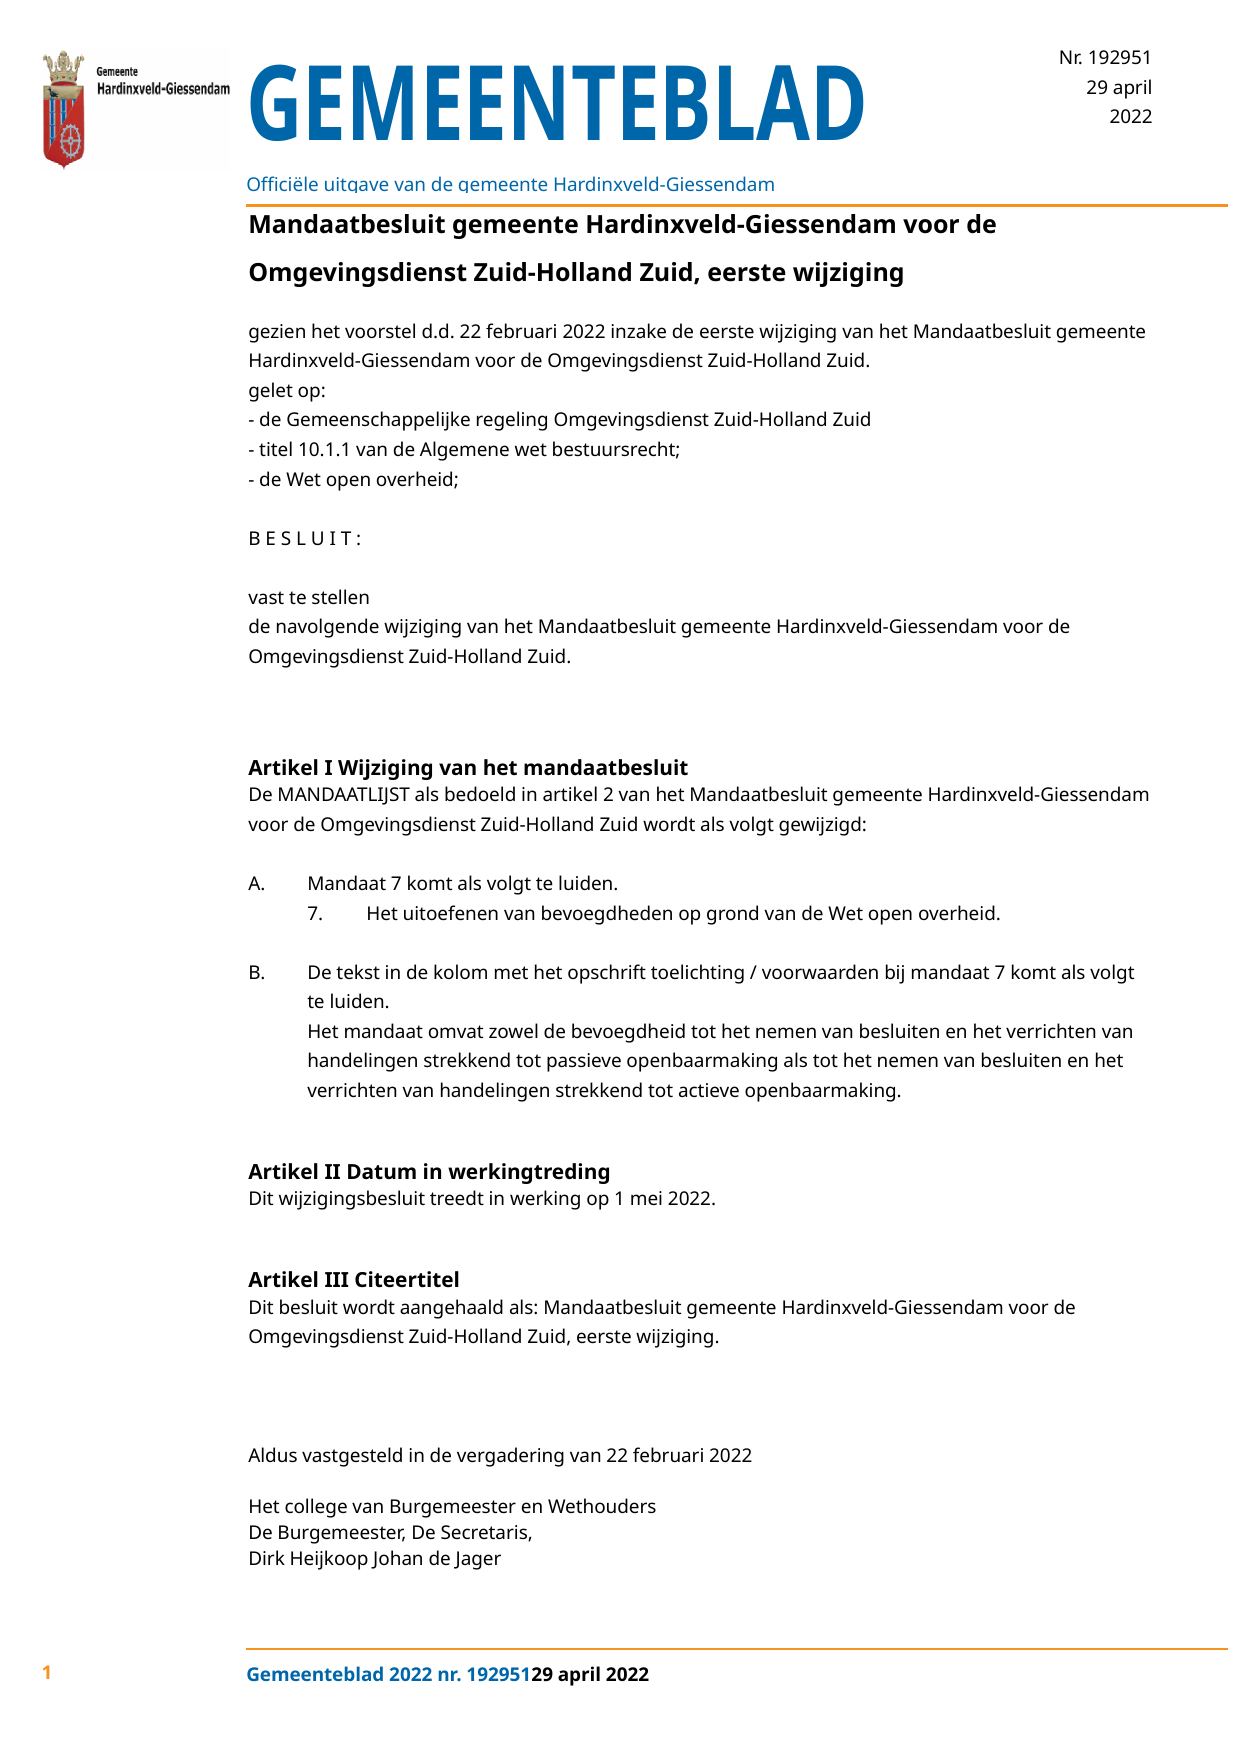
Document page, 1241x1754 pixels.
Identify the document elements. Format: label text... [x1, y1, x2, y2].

text Het college van Burgemeester en Wethouders [248, 1493, 1152, 1519]
text Dit besluit wordt aangehaald als: Mandaatbesluit gemeente Hardinxveld-Giessendam voor de Omgevingsdienst Zuid-Holland Zuid, eerste wijziging. [248, 1294, 1152, 1349]
text gezien het voorstel d.d. 22 februari 2022 inzake de eerste wijziging van het Mandaatbesluit gemeente Hardinxveld-Giessendam voor de Omgevingsdienst Zuid-Holland Zuid. [248, 318, 1152, 373]
text Aldus vastgesteld in de vergadering van 22 februari 2022 [248, 1442, 1152, 1468]
picture [41, 47, 231, 172]
text Artikel III Citeertitel [248, 1266, 1152, 1294]
list Mandaat 7 komt als volgt te luiden. [248, 870, 1152, 896]
text Artikel I Wijziging van het mandaatbesluit [248, 753, 1152, 781]
text B E S L U I T : [248, 525, 1152, 551]
text Artikel II Datum in werkingtreding [248, 1157, 1152, 1186]
list Het uitoefenen van bevoegdheden op grond van de Wet open overheid. [307, 900, 1152, 925]
text - titel 10.1.1 van de Algemene wet bestuursrecht; [248, 436, 1152, 462]
text gelet op: [248, 377, 1152, 403]
text - de Wet open overheid; [248, 466, 1152, 492]
text vast te stellen [248, 584, 1152, 610]
text De Burgemeester, De Secretaris, [248, 1519, 1152, 1545]
text Dit wijzigingsbesluit treedt in werking op 1 mei 2022. [248, 1186, 1152, 1211]
text de navolgende wijziging van het Mandaatbesluit gemeente Hardinxveld-Giessendam voor de Omgevingsdienst Zuid-Holland Zuid. [248, 614, 1152, 669]
text De MANDAATLIJST als bedoeld in artikel 2 van het Mandaatbesluit gemeente Hardinxveld-Giessendam voor de Omgevingsdienst Zuid-Holland Zuid wordt als volgt gewijzigd: [248, 781, 1152, 837]
list Het mandaat omvat zowel de bevoegdheid tot het nemen van besluiten en het verrichten van handelingen strekkend tot passieve openbaarmaking als tot het nemen van besluiten en het verrichten van handelingen strekkend tot actieve openbaarmaking. [248, 1018, 1152, 1103]
text Mandaatbesluit gemeente Hardinxveld-Giessendam voor de Omgevingsdienst Zuid-Holland Zuid, eerste wijziging [248, 207, 1152, 288]
text Dirk Heijkoop Johan de Jager [248, 1545, 1152, 1571]
list De tekst in de kolom met het opschrift toelichting / voorwaarden bij mandaat 7 komt als volgt te luiden. [248, 959, 1152, 1014]
text - de Gemeenschappelijke regeling Omgevingsdienst Zuid-Holland Zuid [248, 407, 1152, 432]
